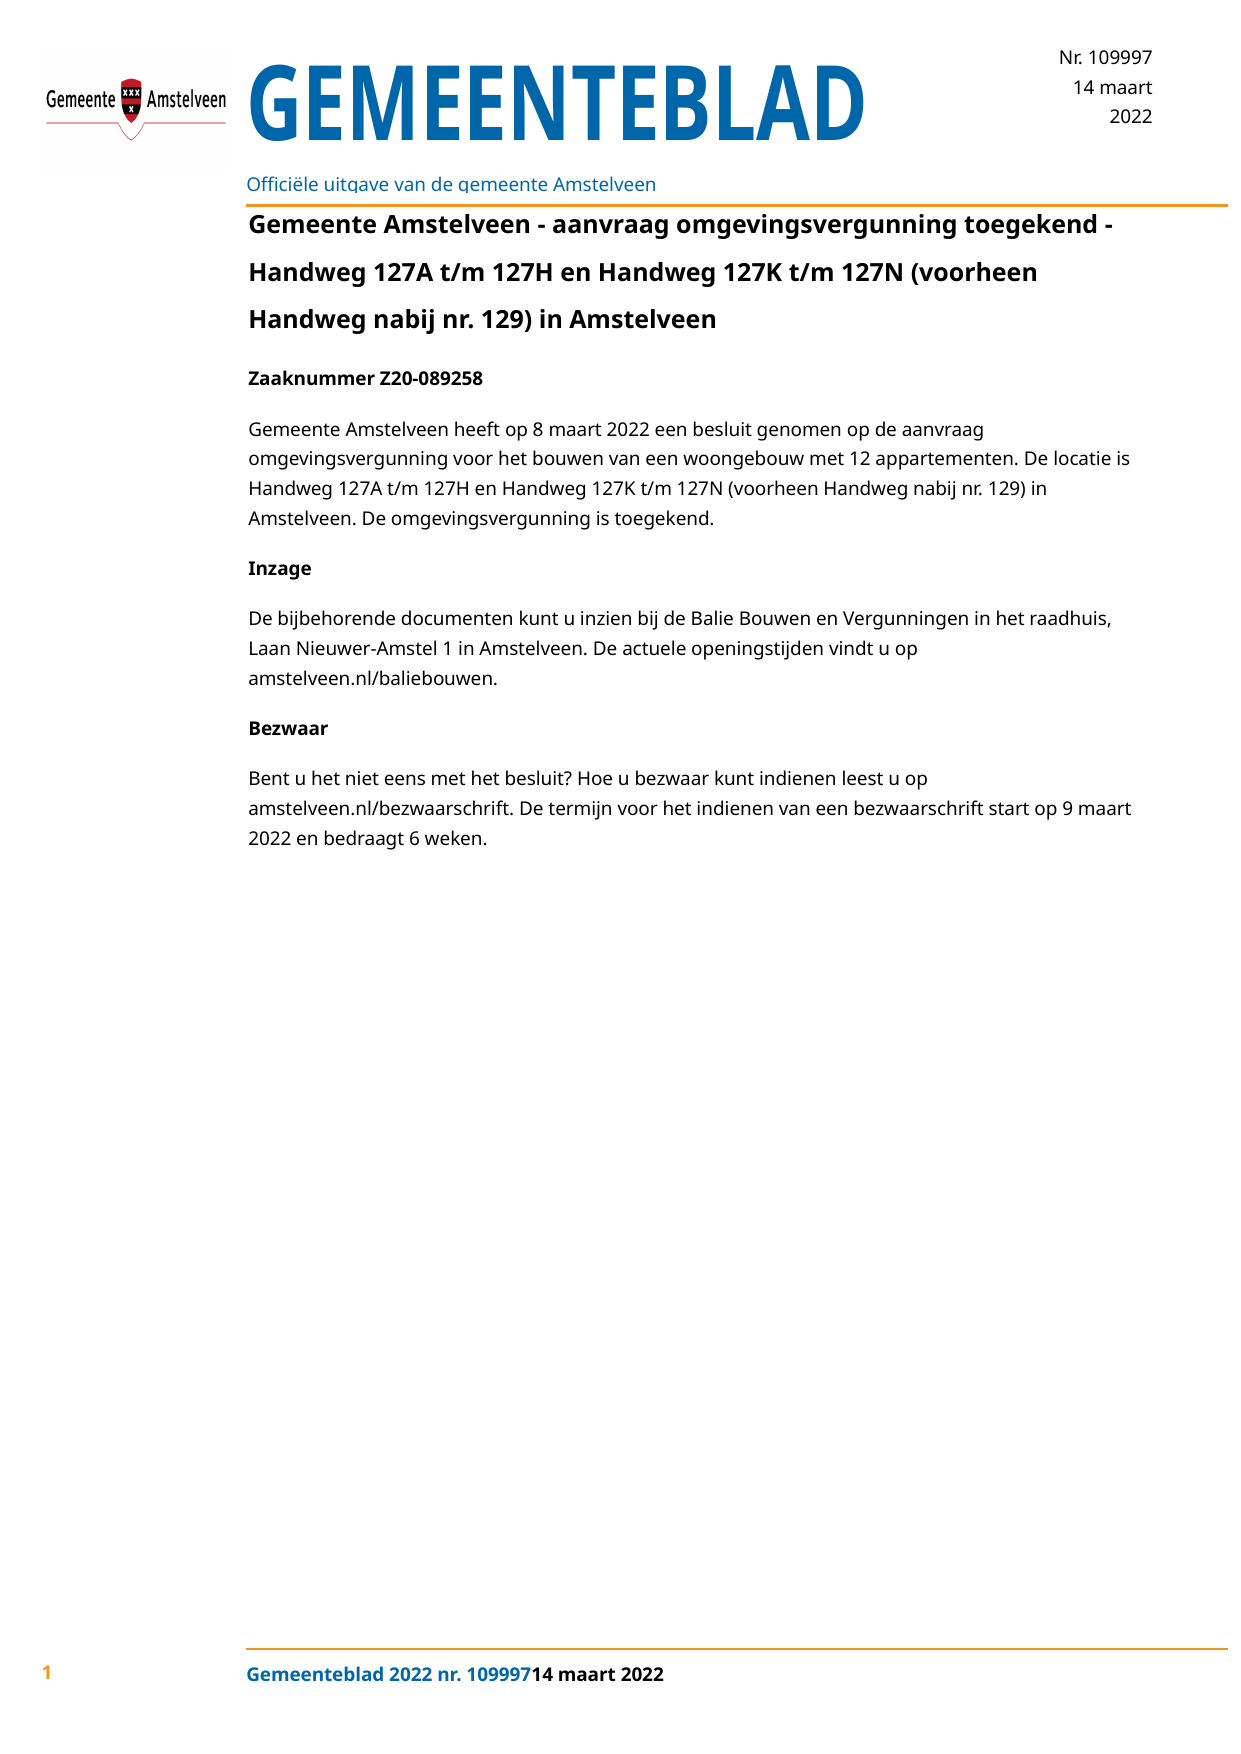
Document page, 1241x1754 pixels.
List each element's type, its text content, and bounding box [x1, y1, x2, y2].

text De bijbehorende documenten kunt u inzien bij de Balie Bouwen en Vergunningen in het raadhuis, Laan Nieuwer-Amstel 1 in Amstelveen. De actuele openingstijden vindt u op amstelveen.nl/baliebouwen. [248, 606, 1152, 690]
text Bezwaar [248, 715, 1152, 741]
text Gemeente Amstelveen - aanvraag omgevingsvergunning toegekend - Handweg 127A t/m 127H en Handweg 127K t/m 127N (voorheen Handweg nabij nr. 129) in Amstelveen [248, 207, 1152, 336]
text Inzage [248, 555, 1152, 581]
picture [41, 47, 231, 172]
text Bent u het niet eens met het besluit? Hoe u bezwaar kunt indienen leest u op amstelveen.nl/bezwaarschrift. De termijn voor het indienen van een bezwaarschrift start op 9 maart 2022 en bedraagt 6 weken. [248, 766, 1152, 850]
text Zaaknummer Z20-089258 [248, 366, 1152, 391]
text Gemeente Amstelveen heeft op 8 maart 2022 een besluit genomen op de aanvraag omgevingsvergunning voor het bouwen van een woongebouw met 12 appartementen. De locatie is Handweg 127A t/m 127H en Handweg 127K t/m 127N (voorheen Handweg nabij nr. 129) in Amstelveen. De omgevingsvergunning is toegekend. [248, 416, 1152, 530]
